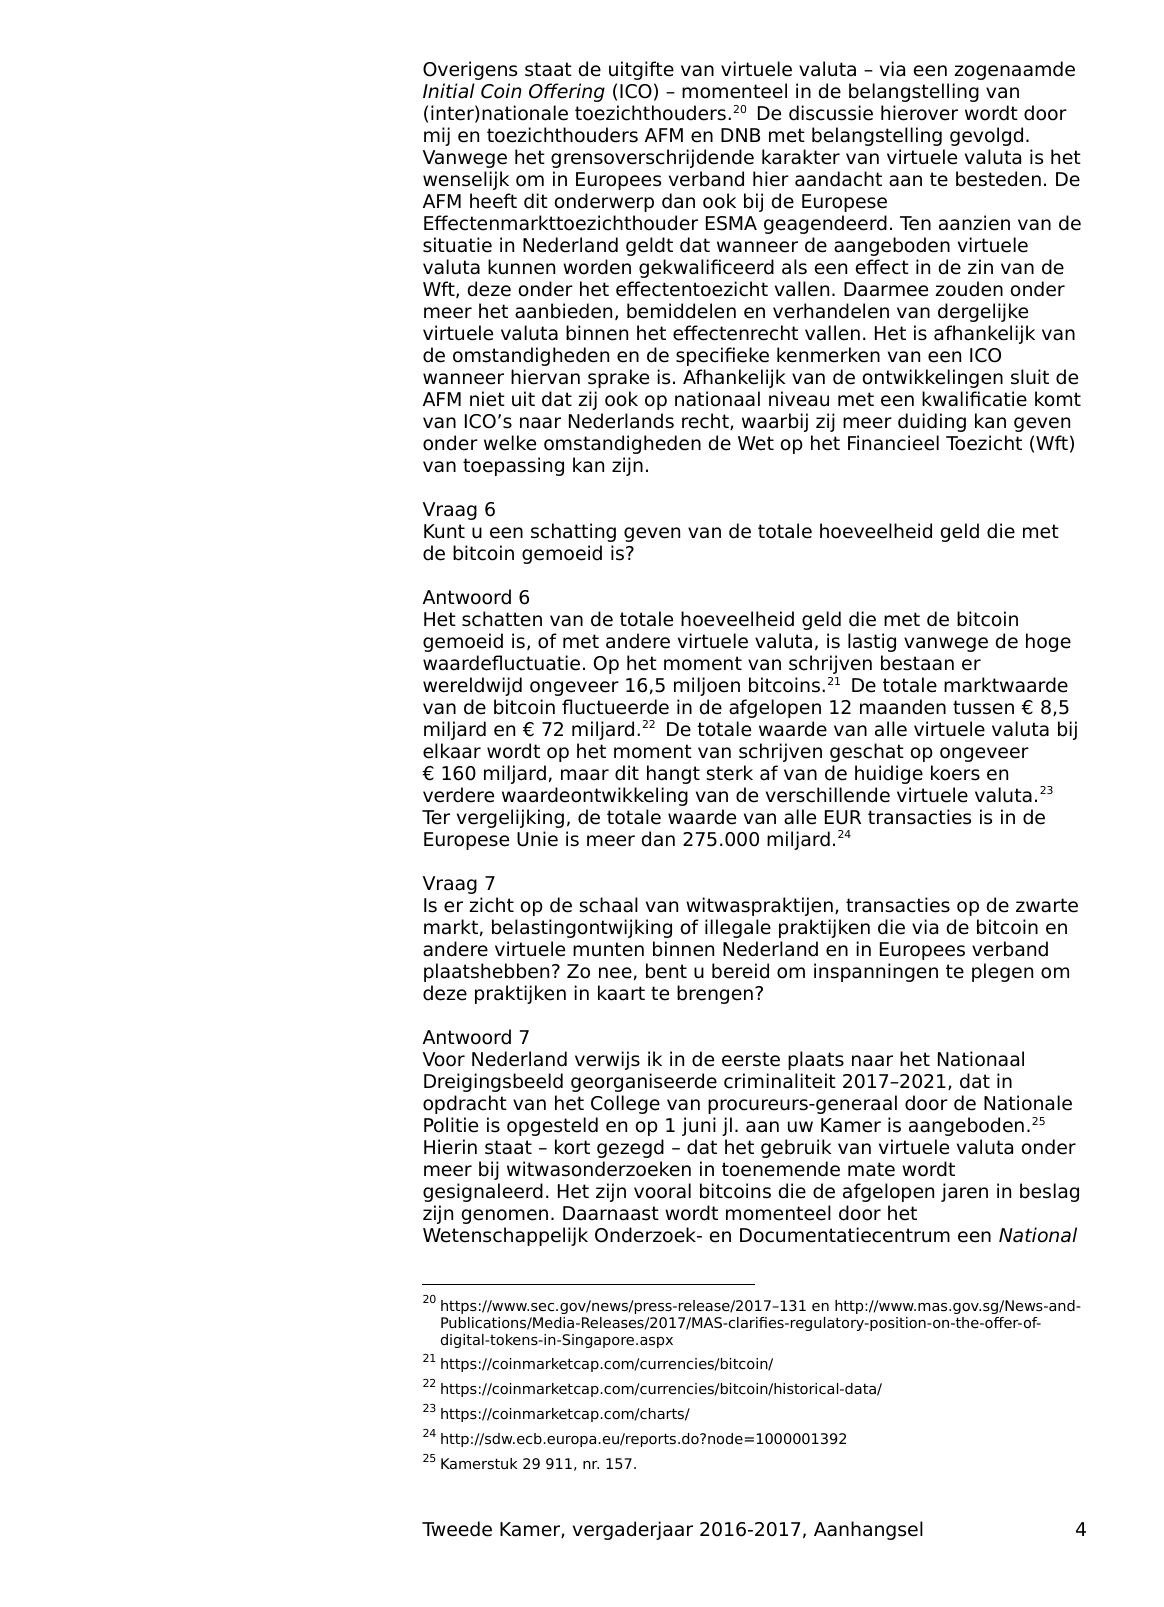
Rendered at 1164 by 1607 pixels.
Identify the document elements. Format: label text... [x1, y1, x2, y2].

text https://coinmarketcap.com/currencies/bitcoin/historical-data/ [422, 1377, 1087, 1399]
text Kamerstuk 29 911, nr. 157. [422, 1452, 1087, 1474]
text https://coinmarketcap.com/charts/ [422, 1402, 1087, 1424]
text Vraag 6 [422, 499, 1087, 521]
text http://sdw.ecb.europa.eu/reports.do?node=1000001392 [422, 1427, 1087, 1449]
text Voor Nederland verwijs ik in de eerste plaats naar het Nationaal Dreigingsbeeld georganiseerde criminaliteit 2017–2021, dat in opdracht van het College van procureurs-generaal door de Nationale Politie is opgesteld en op 1 juni jl. aan uw Kamer is aangeboden. Hierin staat – kort gezegd – dat het gebruik van virtuele valuta onder meer bij witwasonderzoeken in toenemende mate wordt gesignaleerd. Het zijn vooral bitcoins die de afgelopen jaren in beslag zijn genomen. Daarnaast wordt momenteel door het Wetenschappelijk Onderzoek- en Documentatiecentrum een National [422, 1049, 1087, 1247]
text Overigens staat de uitgifte van virtuele valuta – via een zogenaamde Initial Coin Offering (ICO) – momenteel in de belangstelling van (inter)nationale toezichthouders. De discussie hierover wordt door mij en toezichthouders AFM en DNB met belangstelling gevolgd. Vanwege het grensoverschrijdende karakter van virtuele valuta is het wenselijk om in Europees verband hier aandacht aan te besteden. De AFM heeft dit onderwerp dan ook bij de Europese Effectenmarkttoezichthouder ESMA geagendeerd. Ten aanzien van de situatie in Nederland geldt dat wanneer de aangeboden virtuele valuta kunnen worden gekwalificeerd als een effect in de zin van de Wft, deze onder het effectentoezicht vallen. Daarmee zouden onder meer het aanbieden, bemiddelen en verhandelen van dergelijke virtuele valuta binnen het effectenrecht vallen. Het is afhankelijk van de omstandigheden en de specifieke kenmerken van een ICO wanneer hiervan sprake is. Afhankelijk van de ontwikkelingen sluit de AFM niet uit dat zij ook op nationaal niveau met een kwalificatie komt van ICO’s naar Nederlands recht, waarbij zij meer duiding kan geven onder welke omstandigheden de Wet op het Financieel Toezicht (Wft) van toepassing kan zijn. [422, 59, 1087, 477]
text Antwoord 7 [422, 1027, 1087, 1049]
text Antwoord 6 [422, 587, 1087, 609]
text https://coinmarketcap.com/currencies/bitcoin/ [422, 1352, 1087, 1374]
text Kunt u een schatting geven van de totale hoeveelheid geld die met de bitcoin gemoeid is? [422, 521, 1087, 565]
text Is er zicht op de schaal van witwaspraktijen, transacties op de zwarte markt, belastingontwijking of illegale praktijken die via de bitcoin en andere virtuele munten binnen Nederland en in Europees verband plaatshebben? Zo nee, bent u bereid om inspanningen te plegen om deze praktijken in kaart te brengen? [422, 895, 1087, 1005]
text Het schatten van de totale hoeveelheid geld die met de bitcoin gemoeid is, of met andere virtuele valuta, is lastig vanwege de hoge waardefluctuatie. Op het moment van schrijven bestaan er wereldwijd ongeveer 16,5 miljoen bitcoins. De totale marktwaarde van de bitcoin fluctueerde in de afgelopen 12 maanden tussen € 8,5 miljard en € 72 miljard. De totale waarde van alle virtuele valuta bij elkaar wordt op het moment van schrijven geschat op ongeveer € 160 miljard, maar dit hangt sterk af van de huidige koers en verdere waardeontwikkeling van de verschillende virtuele valuta. Ter vergelijking, de totale waarde van alle EUR transacties is in de Europese Unie is meer dan 275.000 miljard. [422, 609, 1087, 851]
text https://www.sec.gov/news/press-release/2017–131 en http://www.mas.gov.sg/News-and-Publications/Media-Releases/2017/MAS-clarifies-regulatory-position-on-the-offer-of-digital-tokens-in-Singapore.aspx [422, 1293, 1087, 1349]
text Vraag 7 [422, 873, 1087, 895]
